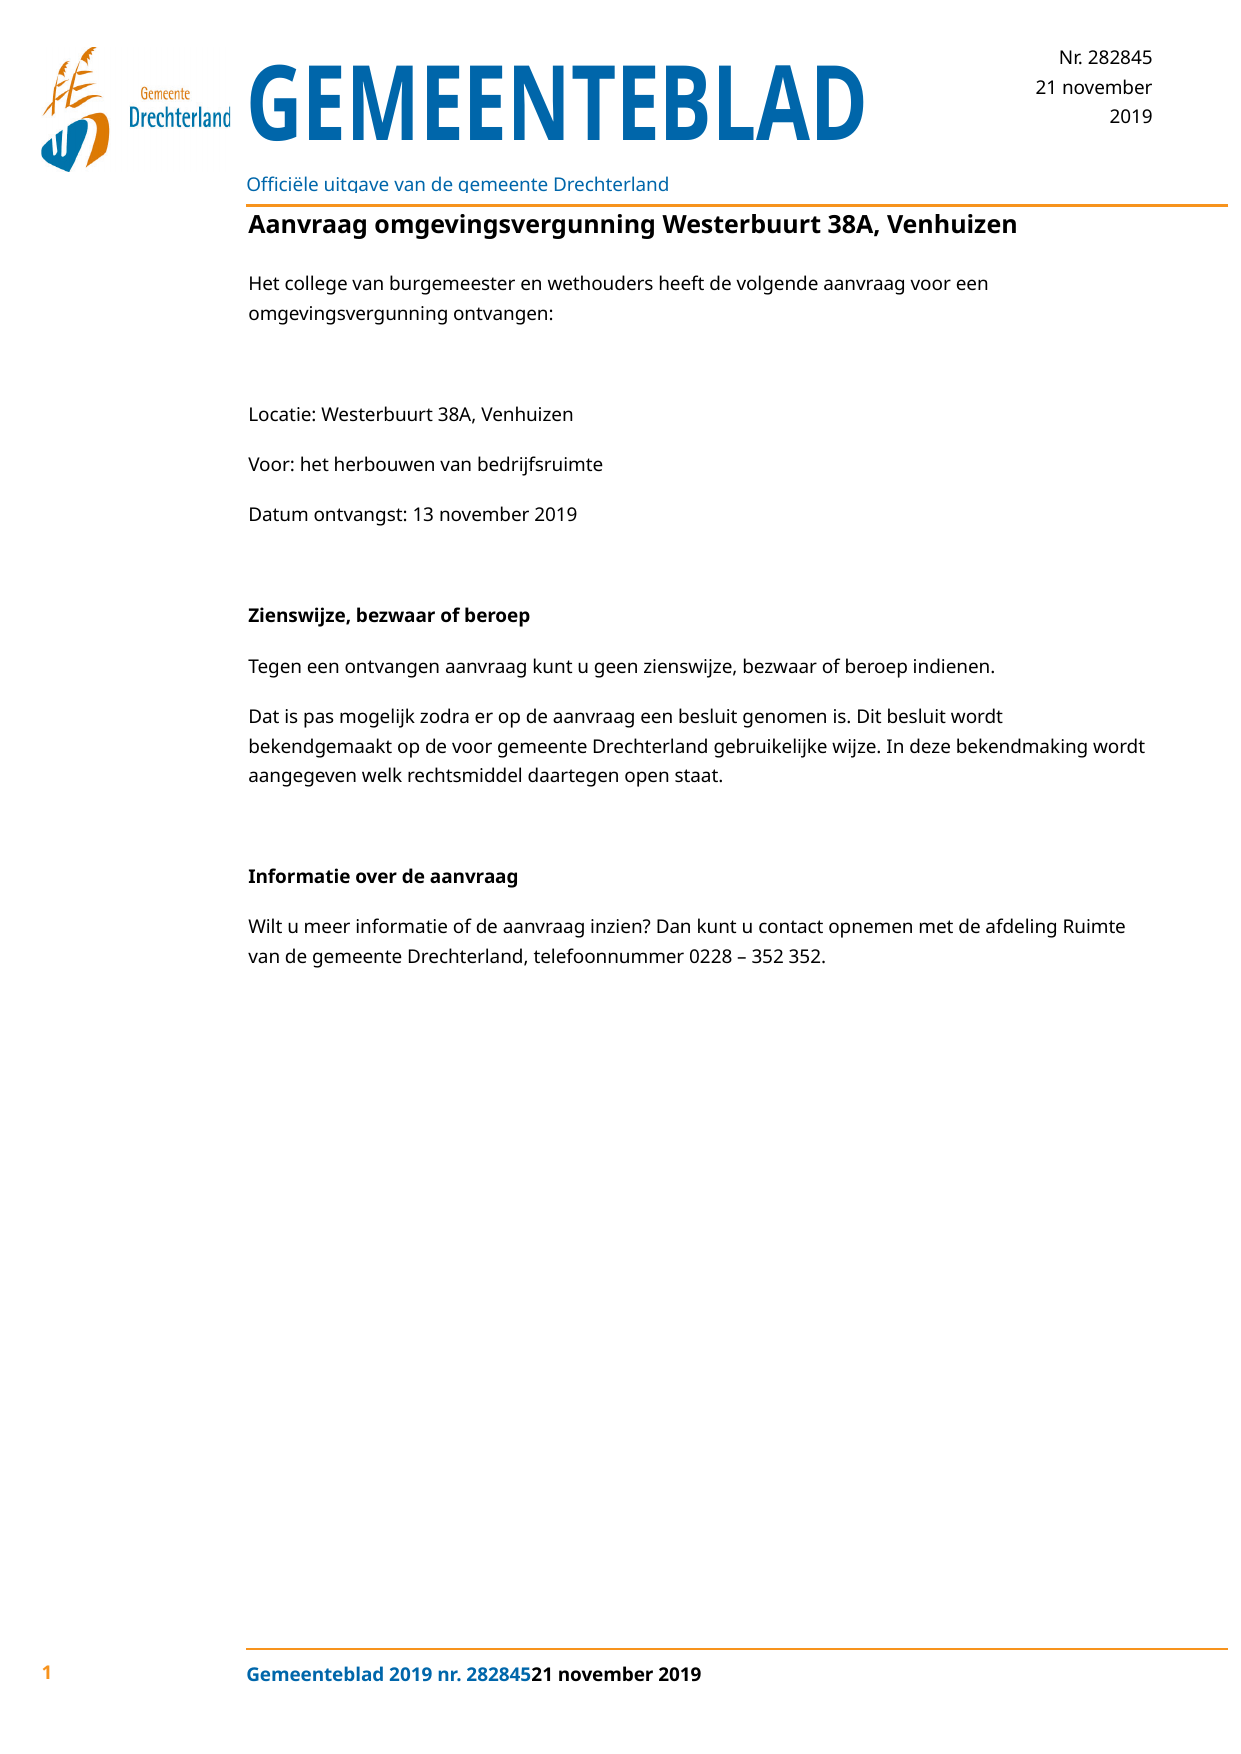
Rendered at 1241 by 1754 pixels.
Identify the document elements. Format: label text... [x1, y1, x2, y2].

text Locatie: Westerbuurt 38A, Venhuizen [248, 401, 1152, 426]
text Voor: het herbouwen van bedrijfsruimte [248, 451, 1152, 477]
picture [41, 47, 231, 172]
text Datum ontvangst: 13 november 2019 [248, 502, 1152, 527]
text Zienswijze, bezwaar of beroep [248, 602, 1152, 628]
text Aanvraag omgevingsvergunning Westerbuurt 38A, Venhuizen [248, 207, 1152, 241]
text Wilt u meer informatie of de aanvraag inzien? Dan kunt u contact opnemen met de afdeling Ruimte van de gemeente Drechterland, telefoonnummer 0228 – 352 352. [248, 914, 1152, 969]
picture [226, 115, 231, 124]
text Informatie over de aanvraag [248, 863, 1152, 889]
text Het college van burgemeester en wethouders heeft de volgende aanvraag voor een omgevingsvergunning ontvangen: [248, 270, 1152, 326]
text Tegen een ontvangen aanvraag kunt u geen zienswijze, bezwaar of beroep indienen. [248, 653, 1152, 678]
picture [41, 158, 64, 172]
text Dat is pas mogelijk zodra er op de aanvraag een besluit genomen is. Dit besluit wordt bekendgemaakt op de voor gemeente Drechterland gebruikelijke wijze. In deze bekendmaking wordt aangegeven welk rechtsmiddel daartegen open staat. [248, 703, 1152, 788]
